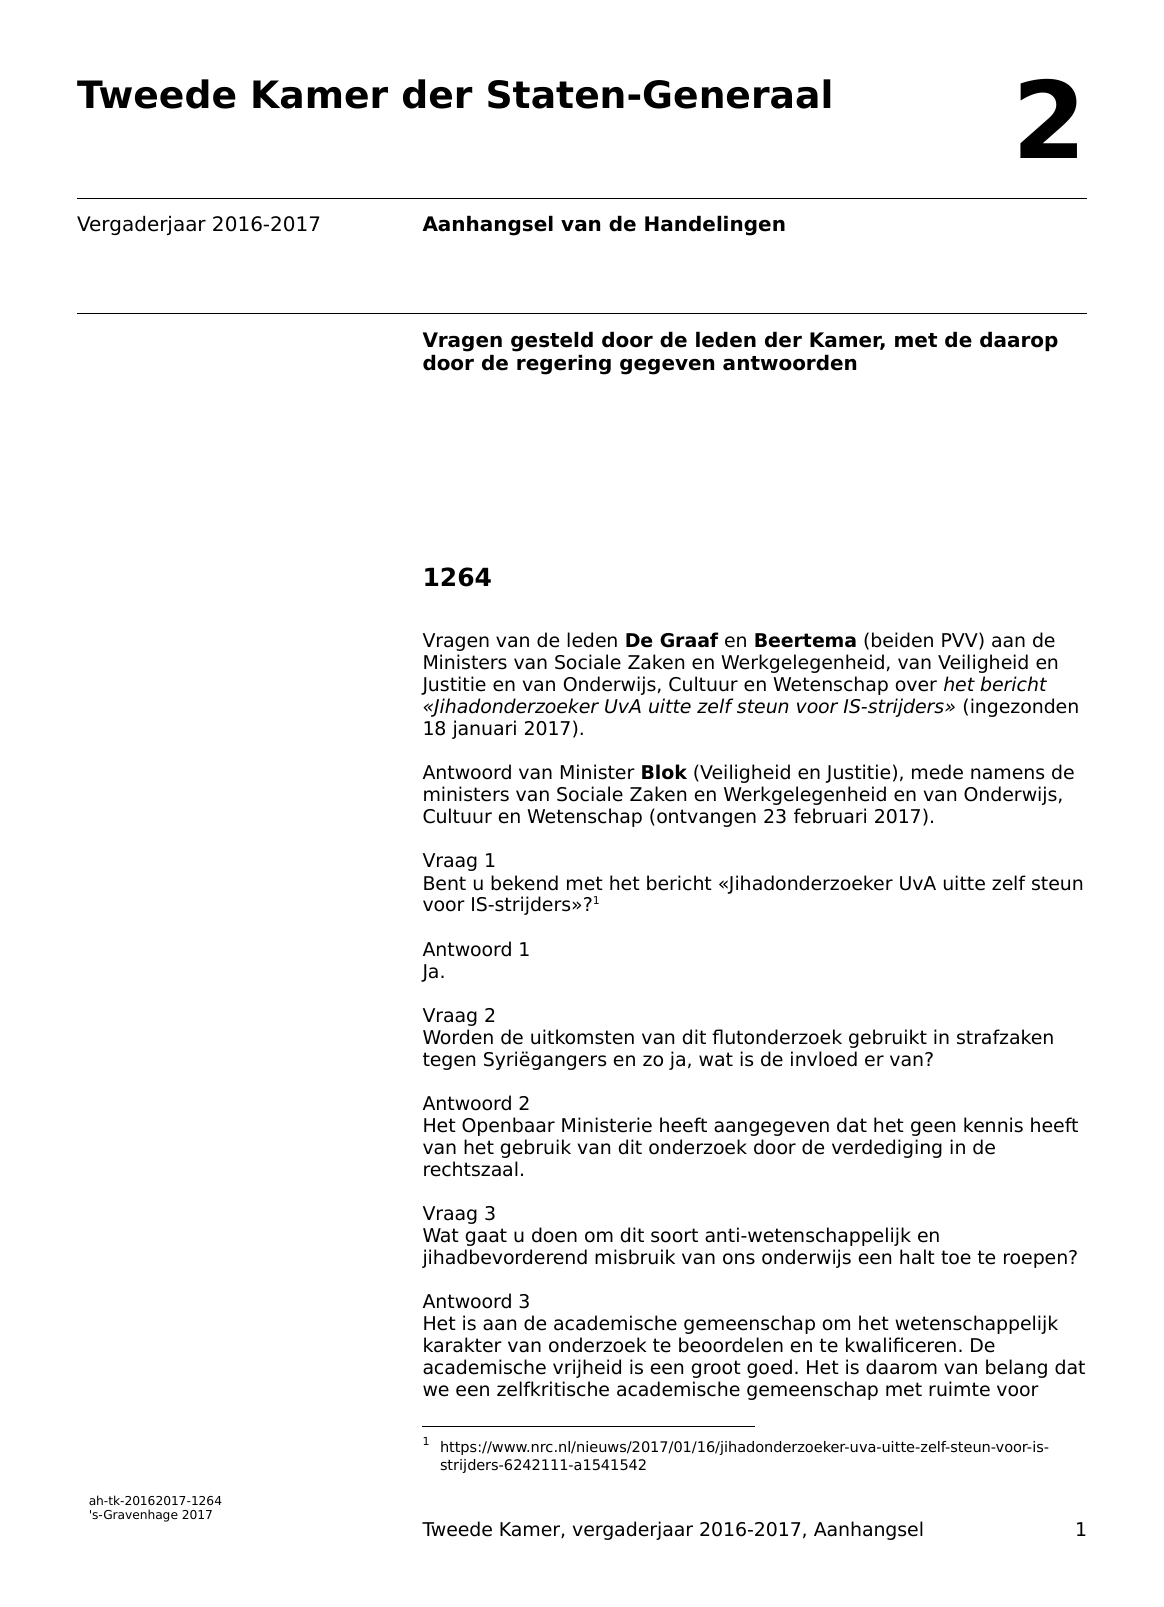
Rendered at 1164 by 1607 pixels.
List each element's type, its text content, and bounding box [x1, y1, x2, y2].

table_cell [77, 314, 422, 375]
text Vraag 1 [422, 850, 1087, 872]
text Wat gaat u doen om dit soort anti-wetenschappelijk en jihadbevorderend misbruik van ons onderwijs een halt toe te roepen? [422, 1225, 1087, 1269]
text Vragen van de leden De Graaf en Beertema (beiden PVV) aan de Ministers van Sociale Zaken en Werkgelegenheid, van Veiligheid en Justitie en van Onderwijs, Cultuur en Wetenschap over het bericht «Jihadonderzoeker UvA uitte zelf steun voor IS-strijders» (ingezonden 18 januari 2017). [422, 630, 1087, 740]
text Vraag 2 [422, 1005, 1087, 1027]
text Bent u bekend met het bericht «Jihadonderzoeker UvA uitte zelf steun voor IS-strijders»? [422, 872, 1087, 916]
table_header Tweede Kamer der Staten-Generaal [77, 59, 886, 198]
text Antwoord 1 [422, 938, 1087, 961]
text 's-Gravenhage 2017 [88, 1508, 323, 1522]
text Antwoord 3 [422, 1291, 1087, 1313]
text Vraag 3 [422, 1203, 1087, 1225]
text Het Openbaar Ministerie heeft aangegeven dat het geen kennis heeft van het gebruik van dit onderzoek door de verdediging in de rechtszaal. [422, 1115, 1087, 1181]
table_header 2 [886, 59, 1087, 198]
table_cell Vergaderjaar 2016-2017 [77, 199, 422, 313]
text Antwoord van Minister Blok (Veiligheid en Justitie), mede namens de ministers van Sociale Zaken en Werkgelegenheid en van Onderwijs, Cultuur en Wetenschap (ontvangen 23 februari 2017). [422, 762, 1087, 828]
table_cell Aanhangsel van de Handelingen [422, 199, 1087, 313]
text Antwoord 2 [422, 1093, 1087, 1115]
table_cell Vragen gesteld door de leden der Kamer, met de daarop door de regering gegeven antwoorden [422, 314, 1087, 375]
text Het is aan de academische gemeenschap om het wetenschappelijk karakter van onderzoek te beoordelen en te kwalificeren. De academische vrijheid is een groot goed. Het is daarom van belang dat we een zelfkritische academische gemeenschap met ruimte voor [422, 1313, 1087, 1401]
text 1264 [422, 563, 1087, 592]
text https://www.nrc.nl/nieuws/2017/01/16/jihadonderzoeker-uva-uitte-zelf-steun-voor-is-strijders-6242111-a1541542 [422, 1435, 1087, 1474]
text Ja. [422, 961, 1087, 982]
text Worden de uitkomsten van dit flutonderzoek gebruikt in strafzaken tegen Syriëgangers en zo ja, wat is de invloed er van? [422, 1027, 1087, 1071]
text ah-tk-20162017-1264 [88, 1494, 323, 1508]
